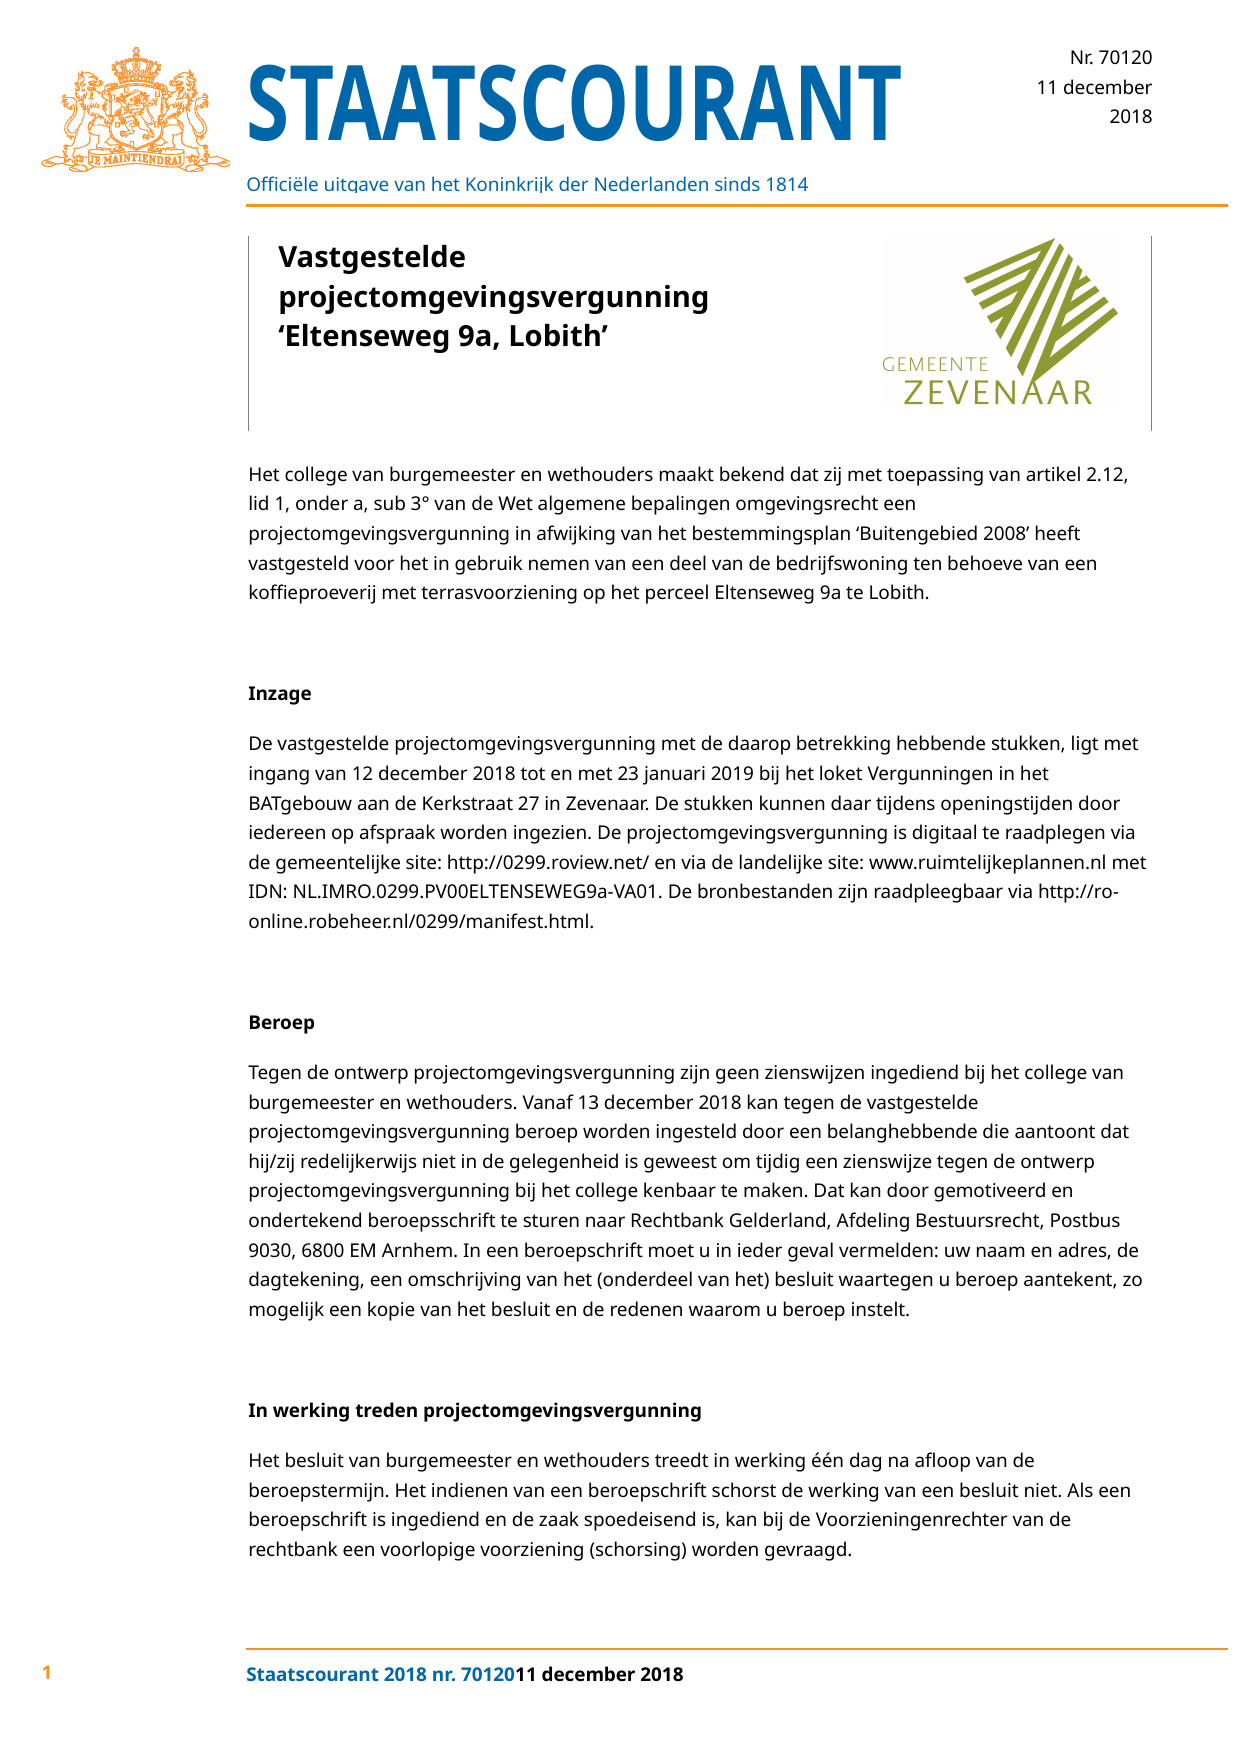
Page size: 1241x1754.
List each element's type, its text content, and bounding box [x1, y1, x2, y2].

table_header Vastgestelde projectomgevingsvergunning ‘Eltenseweg 9a, Lobith’ [249, 236, 850, 431]
picture [41, 47, 231, 172]
text De vastgestelde projectomgevingsvergunning met de daarop betrekking hebbende stukken, ligt met ingang van 12 december 2018 tot en met 23 januari 2019 bij het loket Vergunningen in het BATgebouw aan de Kerkstraat 27 in Zevenaar. De stukken kunnen daar tijdens openingstijden door iedereen op afspraak worden ingezien. De projectomgevingsvergunning is digitaal te raadplegen via de gemeentelijke site: http://0299.roview.net/ en via de landelijke site: www.ruimtelijkeplannen.nl met IDN: NL.IMRO.0299.PV00ELTENSEWEG9a-VA01. De bronbestanden zijn raadpleegbaar via http://ro-online.robeheer.nl/0299/manifest.html. [248, 731, 1152, 934]
text Inzage [248, 680, 1152, 706]
table_header [850, 236, 1151, 431]
text Het besluit van burgemeester en wethouders treedt in werking één dag na afloop van de beroepstermijn. Het indienen van een beroepschrift schorst de werking van een besluit niet. Als een beroepschrift is ingediend en de zaak spoedeisend is, kan bij de Voorzieningenrechter van de rechtbank een voorlopige voorziening (schorsing) worden gevraagd. [248, 1447, 1152, 1562]
text Beroep [248, 1009, 1152, 1034]
text Tegen de ontwerp projectomgevingsvergunning zijn geen zienswijzen ingediend bij het college van burgemeester en wethouders. Vanaf 13 december 2018 kan tegen de vastgestelde projectomgevingsvergunning beroep worden ingesteld door een belanghebbende die aantoont dat hij/zij redelijkerwijs niet in de gelegenheid is geweest om tijdig een zienswijze tegen de ontwerp projectomgevingsvergunning bij het college kenbaar te maken. Dat kan door gemotiveerd en ondertekend beroepsschrift te sturen naar Rechtbank Gelderland, Afdeling Bestuursrecht, Postbus 9030, 6800 EM Arnhem. In een beroepschrift moet u in ieder geval vermelden: uw naam en adres, de dagtekening, een omschrijving van het (onderdeel van het) besluit waartegen u beroep aantekent, zo mogelijk een kopie van het besluit en de redenen waarom u beroep instelt. [248, 1059, 1152, 1322]
picture [882, 236, 1119, 406]
text Het college van burgemeester en wethouders maakt bekend dat zij met toepassing van artikel 2.12, lid 1, onder a, sub 3° van de Wet algemene bepalingen omgevingsrecht een projectomgevingsvergunning in afwijking van het bestemmingsplan ‘Buitengebied 2008’ heeft vastgesteld voor het in gebruik nemen van een deel van de bedrijfswoning ten behoeve van een koffieproeverij met terrasvoorziening op het perceel Eltenseweg 9a te Lobith. [248, 461, 1152, 605]
text In werking treden projectomgevingsvergunning [248, 1397, 1152, 1422]
